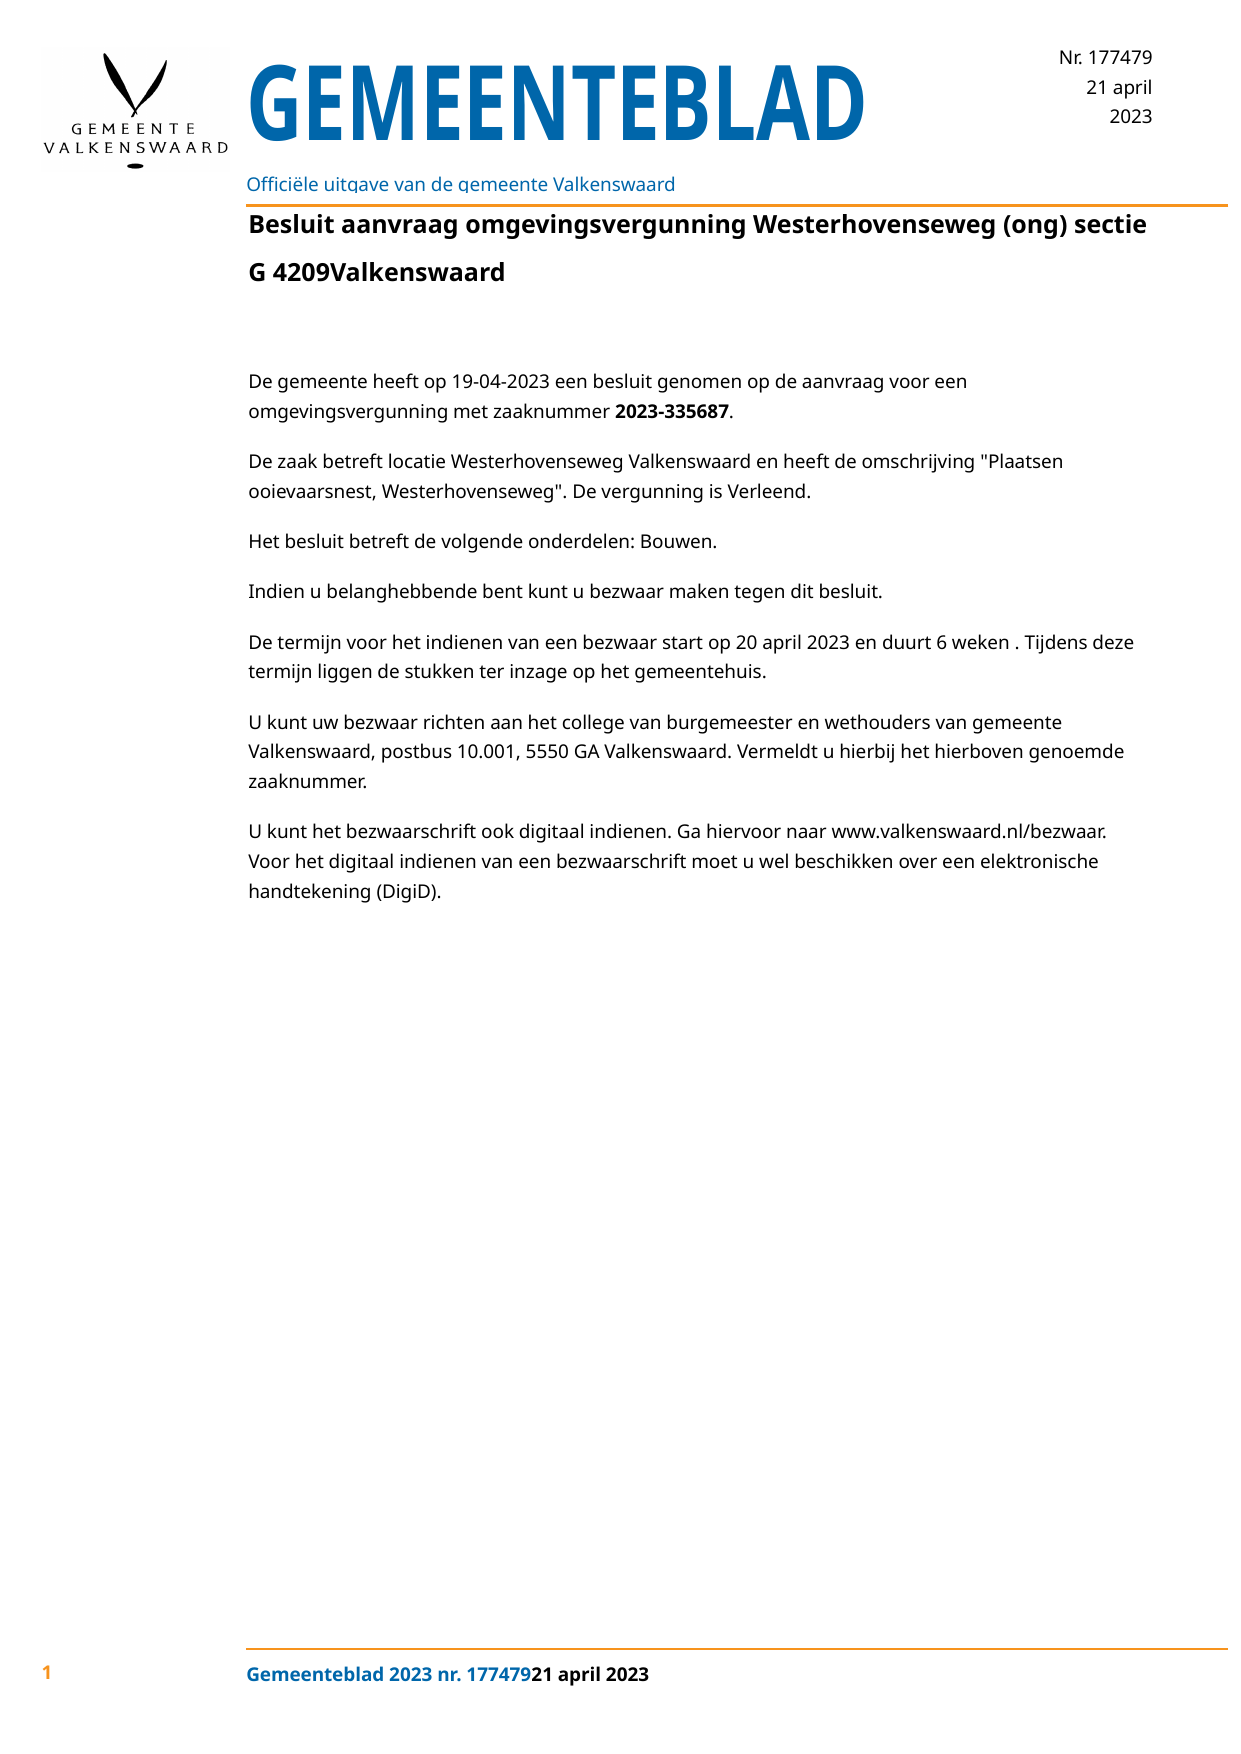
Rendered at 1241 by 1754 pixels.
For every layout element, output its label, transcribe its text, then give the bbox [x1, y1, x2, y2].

text U kunt uw bezwaar richten aan het college van burgemeester en wethouders van gemeente Valkenswaard, postbus 10.001, 5550 GA Valkenswaard. Vermeldt u hierbij het hierboven genoemde zaaknummer. [248, 709, 1152, 794]
text De zaak betreft locatie Westerhovenseweg Valkenswaard en heeft de omschrijving "Plaatsen ooievaarsnest, Westerhovenseweg". De vergunning is Verleend. [248, 448, 1152, 504]
text De gemeente heeft op 19-04-2023 een besluit genomen op de aanvraag voor een omgevingsvergunning met zaaknummer 2023-335687. [248, 368, 1152, 424]
text U kunt het bezwaarschrift ook digitaal indienen. Ga hiervoor naar www.valkenswaard.nl/bezwaar. Voor het digitaal indienen van een bezwaarschrift moet u wel beschikken over een elektronische handtekening (DigiD). [248, 819, 1152, 904]
text Besluit aanvraag omgevingsvergunning Westerhovenseweg (ong) sectie G 4209Valkenswaard [248, 207, 1152, 288]
picture [41, 47, 231, 172]
text De termijn voor het indienen van een bezwaar start op 20 april 2023 en duurt 6 weken . Tijdens deze termijn liggen de stukken ter inzage op het gemeentehuis. [248, 629, 1152, 684]
text Indien u belanghebbende bent kunt u bezwaar maken tegen dit besluit. [248, 579, 1152, 604]
text Het besluit betreft de volgende onderdelen: Bouwen. [248, 528, 1152, 554]
